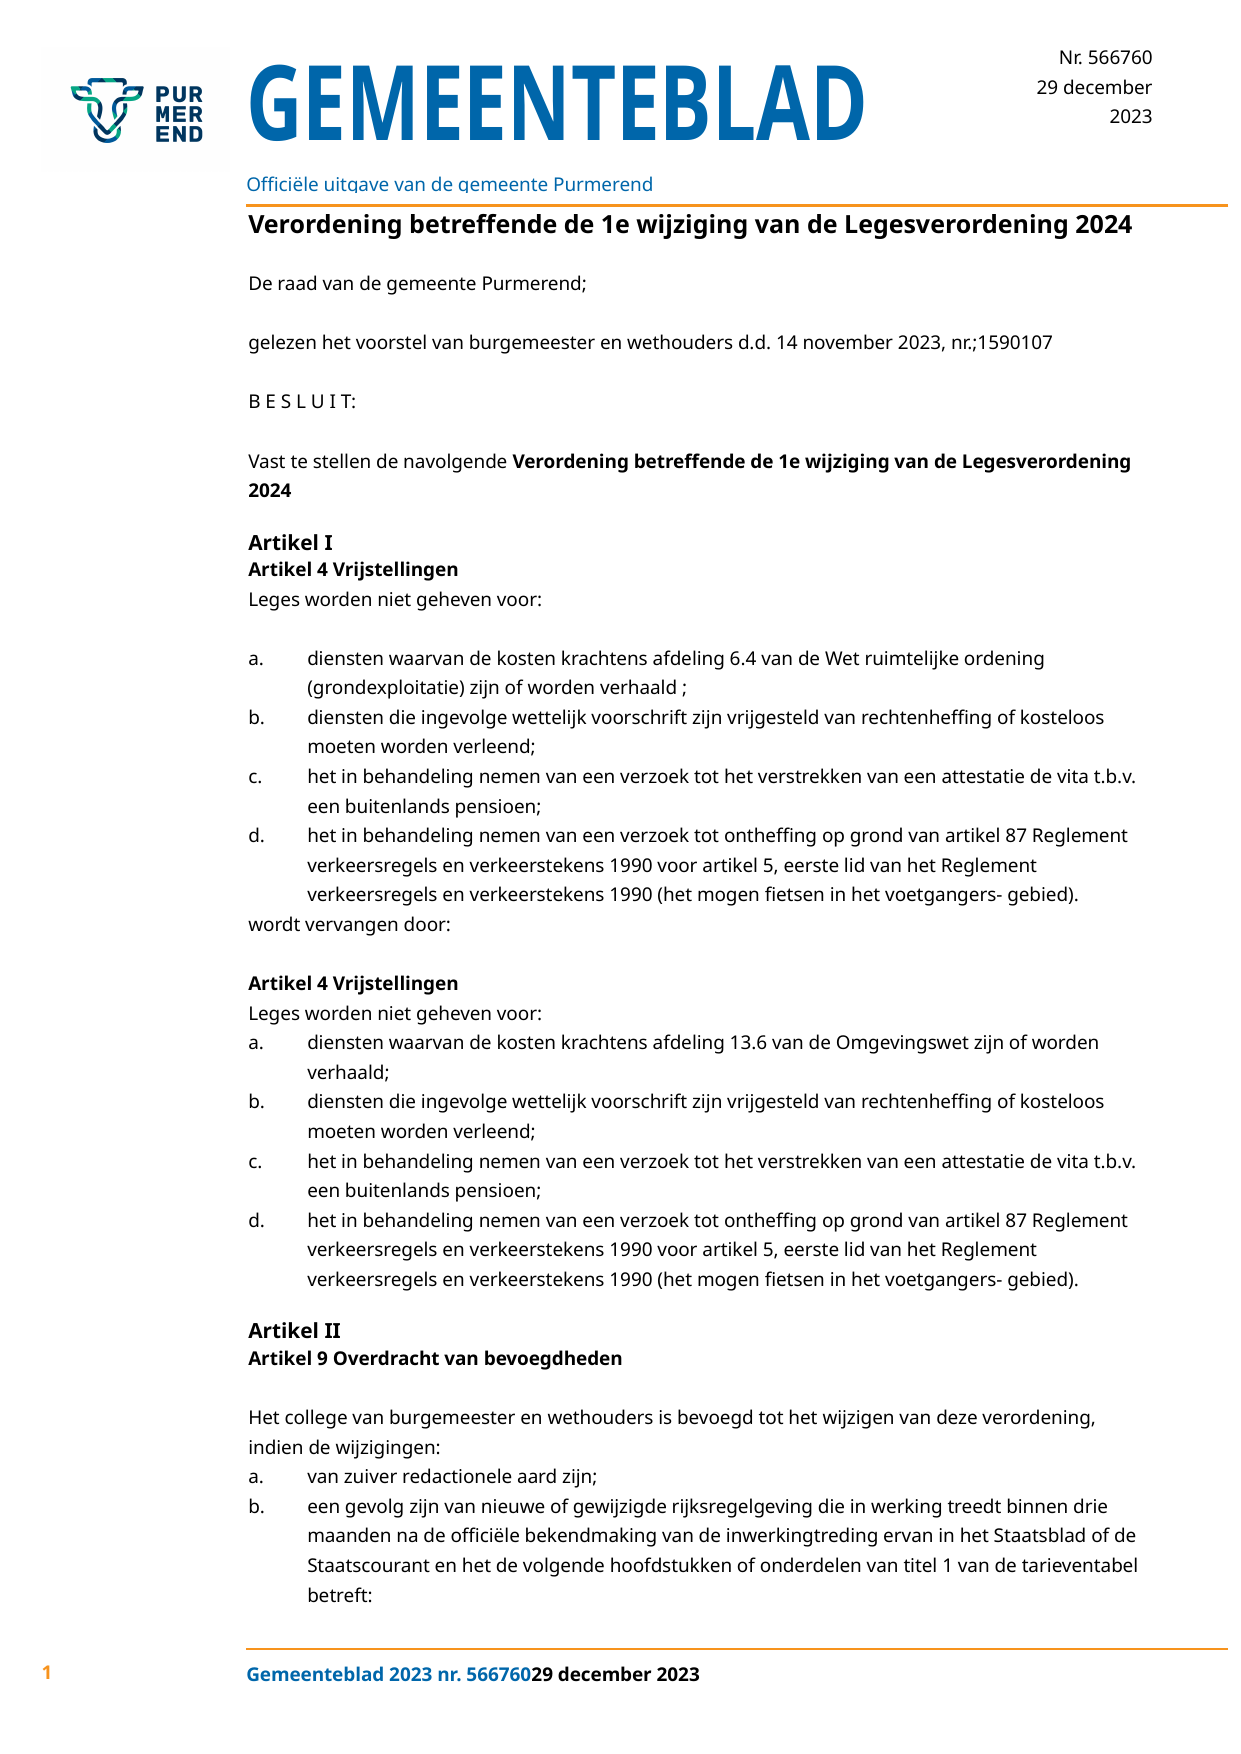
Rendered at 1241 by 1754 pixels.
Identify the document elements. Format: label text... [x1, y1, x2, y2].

text Artikel II [248, 1317, 1152, 1345]
text Artikel 4 Vrijstellingen [248, 970, 1152, 996]
text Artikel 4 Vrijstellingen [248, 556, 1152, 582]
list een gevolg zijn van nieuwe of gewijzigde rijksregelgeving die in werking treedt binnen drie maanden na de officiële bekendmaking van de inwerkingtreding ervan in het Staatsblad of de Staatscourant en het de volgende hoofdstukken of onderdelen van titel 1 van de tarieventabel betreft: [248, 1493, 1152, 1607]
text wordt vervangen door: [248, 911, 1152, 937]
list het in behandeling nemen van een verzoek tot het verstrekken van een attestatie de vita t.b.v. een buitenlands pensioen; [248, 763, 1152, 819]
text gelezen het voorstel van burgemeester en wethouders d.d. 14 november 2023, nr.;1590107 [248, 329, 1152, 355]
list het in behandeling nemen van een verzoek tot ontheffing op grond van artikel 87 Reglement verkeersregels en verkeerstekens 1990 voor artikel 5, eerste lid van het Reglement verkeersregels en verkeerstekens 1990 (het mogen fietsen in het voetgangers- gebied). [248, 1207, 1152, 1292]
text Het college van burgemeester en wethouders is bevoegd tot het wijzigen van deze verordening, indien de wijzigingen: [248, 1404, 1152, 1459]
list diensten die ingevolge wettelijk voorschrift zijn vrijgesteld van rechtenheffing of kosteloos moeten worden verleend; [248, 704, 1152, 759]
text Verordening betreffende de 1e wijziging van de Legesverordening 2024 [248, 207, 1152, 241]
text Artikel 9 Overdracht van bevoegdheden [248, 1345, 1152, 1371]
text Leges worden niet geheven voor: [248, 1000, 1152, 1026]
list het in behandeling nemen van een verzoek tot ontheffing op grond van artikel 87 Reglement verkeersregels en verkeerstekens 1990 voor artikel 5, eerste lid van het Reglement verkeersregels en verkeerstekens 1990 (het mogen fietsen in het voetgangers- gebied). [248, 822, 1152, 907]
picture [41, 47, 231, 172]
list van zuiver redactionele aard zijn; [248, 1463, 1152, 1489]
list diensten waarvan de kosten krachtens afdeling 6.4 van de Wet ruimtelijke ordening (grondexploitatie) zijn of worden verhaald ; [248, 645, 1152, 700]
text Artikel I [248, 528, 1152, 556]
list het in behandeling nemen van een verzoek tot het verstrekken van een attestatie de vita t.b.v. een buitenlands pensioen; [248, 1148, 1152, 1203]
list diensten die ingevolge wettelijk voorschrift zijn vrijgesteld van rechtenheffing of kosteloos moeten worden verleend; [248, 1089, 1152, 1144]
text De raad van de gemeente Purmerend; [248, 270, 1152, 296]
text Leges worden niet geheven voor: [248, 586, 1152, 612]
list diensten waarvan de kosten krachtens afdeling 13.6 van de Omgevingswet zijn of worden verhaald; [248, 1029, 1152, 1085]
text Vast te stellen de navolgende Verordening betreffende de 1e wijziging van de Legesverordening 2024 [248, 448, 1152, 503]
text B E S L U I T: [248, 389, 1152, 414]
